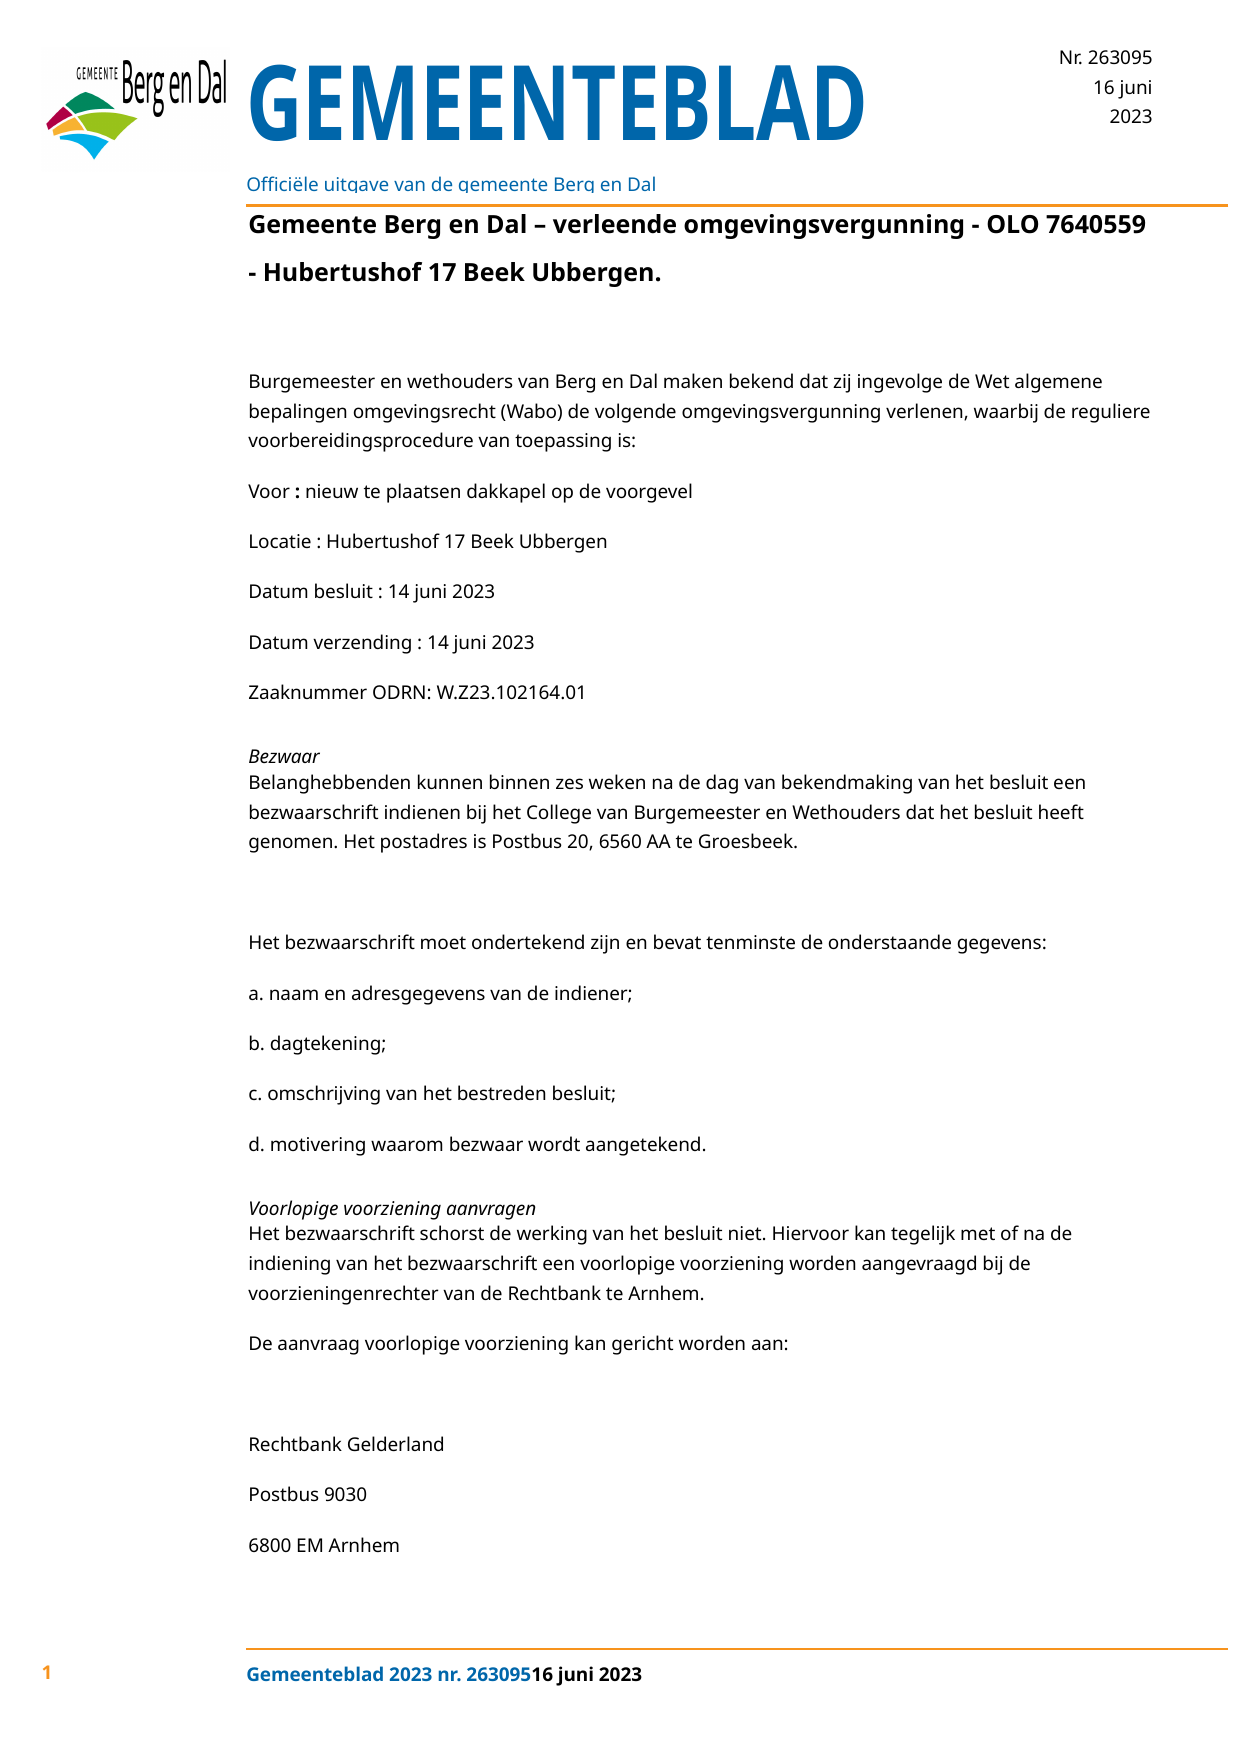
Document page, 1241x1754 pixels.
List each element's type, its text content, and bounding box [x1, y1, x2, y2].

text Het bezwaarschrift moet ondertekend zijn en bevat tenminste de onderstaande gegevens: [248, 929, 1152, 955]
text b. dagtekening; [248, 1030, 1152, 1056]
text Datum besluit : 14 juni 2023 [248, 579, 1152, 604]
text Datum verzending : 14 juni 2023 [248, 629, 1152, 655]
text c. omschrijving van het bestreden besluit; [248, 1081, 1152, 1106]
text Belanghebbenden kunnen binnen zes weken na de dag van bekendmaking van het besluit een bezwaarschrift indienen bij het College van Burgemeester en Wethouders dat het besluit heeft genomen. Het postadres is Postbus 20, 6560 AA te Groesbeek. [248, 769, 1152, 854]
text De aanvraag voorlopige voorziening kan gericht worden aan: [248, 1330, 1152, 1356]
picture [41, 47, 231, 172]
text a. naam en adresgegevens van de indiener; [248, 980, 1152, 1005]
text Het bezwaarschrift schorst de werking van het besluit niet. Hiervoor kan tegelijk met of na de indiening van het bezwaarschrift een voorlopige voorziening worden aangevraagd bij de voorzieningenrechter van de Rechtbank te Arnhem. [248, 1221, 1152, 1306]
text Postbus 9030 [248, 1481, 1152, 1507]
text Rechtbank Gelderland [248, 1431, 1152, 1457]
text Gemeente Berg en Dal – verleende omgevingsvergunning - OLO 7640559 - Hubertushof 17 Beek Ubbergen. [248, 207, 1152, 288]
text Burgemeester en wethouders van Berg en Dal maken bekend dat zij ingevolge de Wet algemene bepalingen omgevingsrecht (Wabo) de volgende omgevingsvergunning verlenen, waarbij de reguliere voorbereidingsprocedure van toepassing is: [248, 368, 1152, 453]
text Bezwaar [248, 743, 1152, 769]
text Voor : nieuw te plaatsen dakkapel op de voorgevel [248, 478, 1152, 504]
text 6800 EM Arnhem [248, 1532, 1152, 1558]
text Locatie : Hubertushof 17 Beek Ubbergen [248, 528, 1152, 554]
text Voorlopige voorziening aanvragen [248, 1195, 1152, 1221]
text Zaaknummer ODRN: W.Z23.102164.01 [248, 679, 1152, 705]
text d. motivering waarom bezwaar wordt aangetekend. [248, 1131, 1152, 1157]
